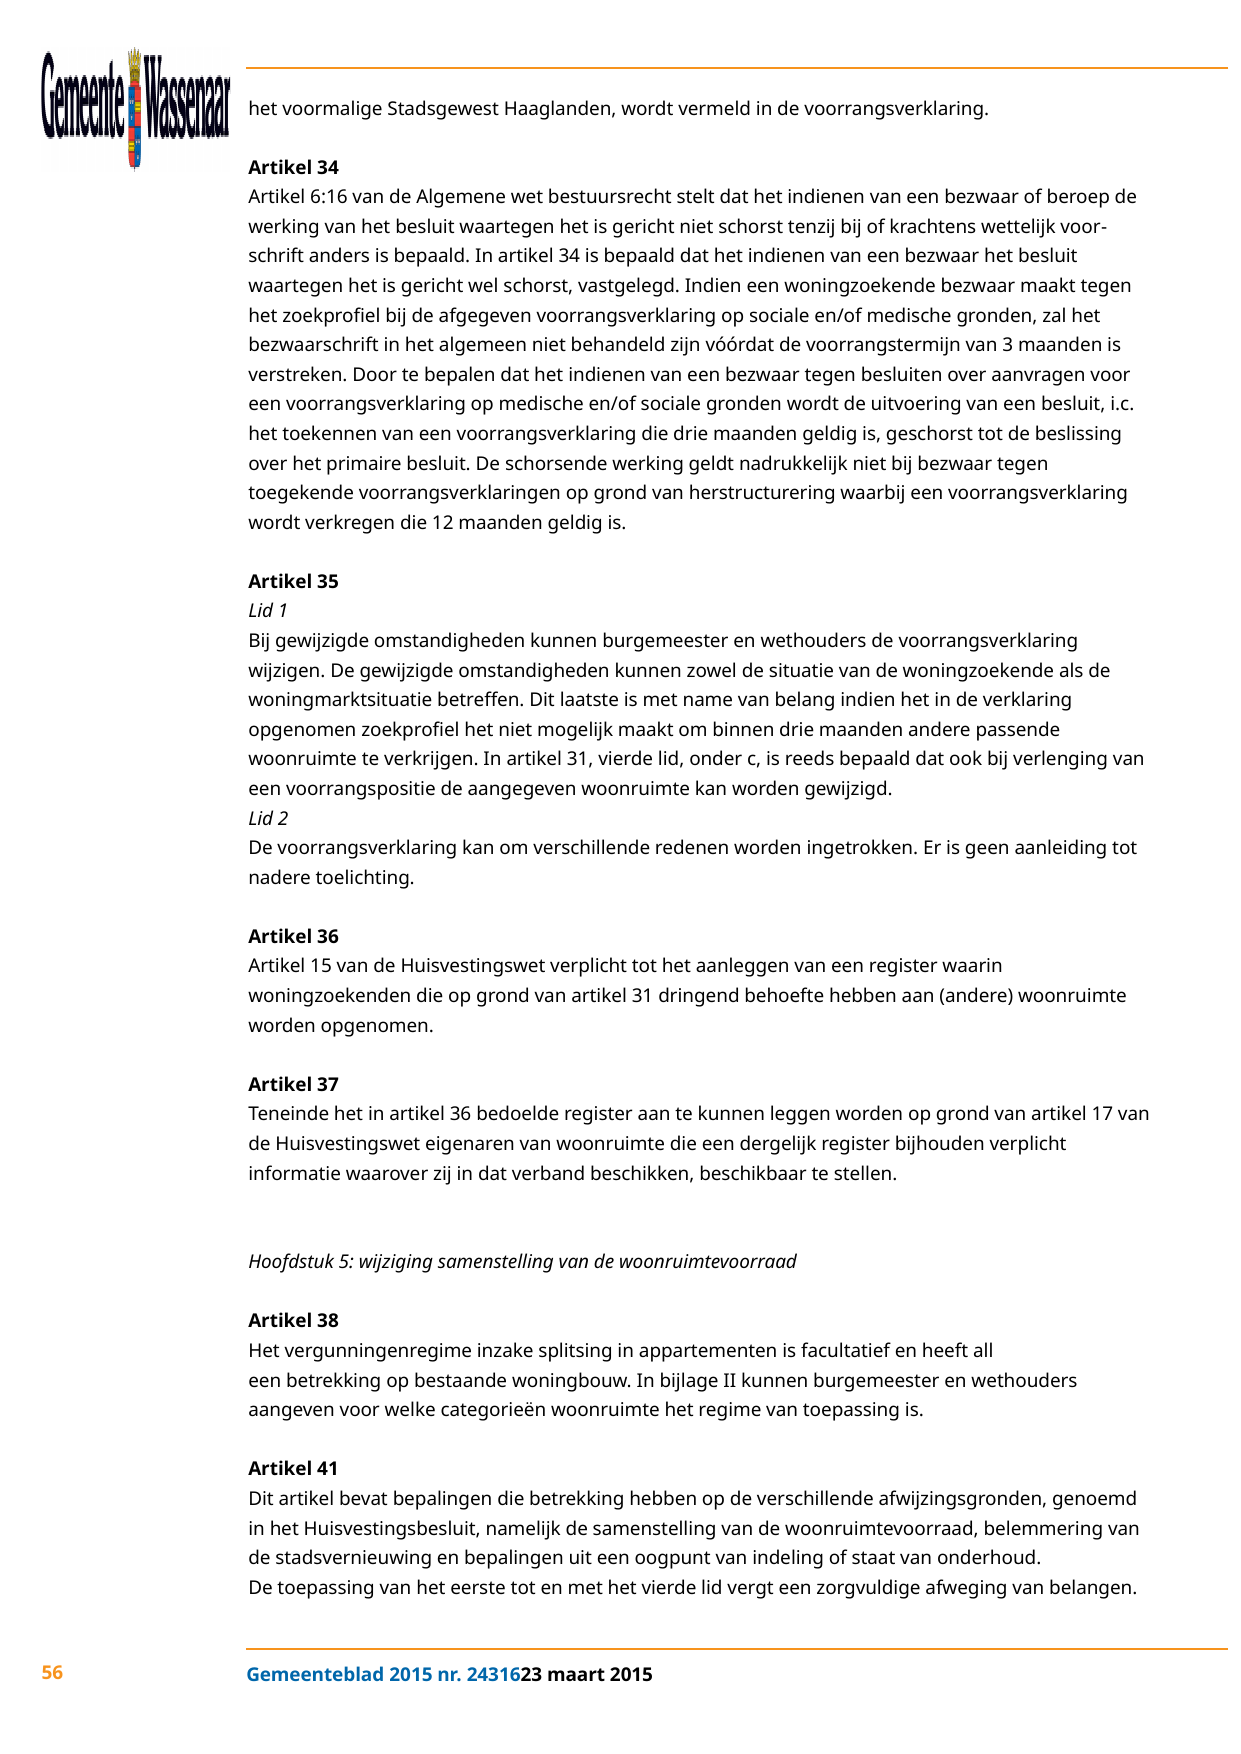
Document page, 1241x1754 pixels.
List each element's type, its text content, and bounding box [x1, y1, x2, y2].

text een betrekking op bestaande woningbouw. In bijlage II kunnen burgemeester en wethouders aangeven voor welke categorieën woonruimte het regime van toepassing is. [248, 1367, 1152, 1422]
text De toepassing van het eerste tot en met het vierde lid vergt een zorgvuldige afweging van belangen. [248, 1574, 1152, 1600]
text Artikel 15 van de Huisvestingswet verplicht tot het aanleggen van een register waarin woningzoekenden die op grond van artikel 31 dringend behoefte hebben aan (andere) woonruimte worden opgenomen. [248, 953, 1152, 1038]
text Hoofdstuk 5: wijziging samenstelling van de woonruimtevoorraad [248, 1248, 1152, 1274]
text Lid 1 [248, 598, 1152, 623]
text De voorrangsverklaring kan om verschillende redenen worden ingetrokken. Er is geen aanleiding tot nadere toelichting. [248, 834, 1152, 890]
text Artikel 38 [248, 1308, 1152, 1333]
text Artikel 41 [248, 1456, 1152, 1481]
text Dit artikel bevat bepalingen die betrekking hebben op de verschillende afwijzingsgronden, genoemd in het Huisvestingsbesluit, namelijk de samenstelling van de woonruimtevoorraad, belemmering van de stadsvernieuwing en bepalingen uit een oogpunt van indeling of staat van onderhoud. [248, 1485, 1152, 1570]
text Artikel 37 [248, 1071, 1152, 1097]
text Lid 2 [248, 805, 1152, 831]
picture [41, 47, 231, 172]
text Bij gewijzigde omstandigheden kunnen burgemeester en wethouders de voorrangsverklaring wijzigen. De gewijzigde omstandigheden kunnen zowel de situatie van de woningzoekende als de woningmarktsituatie betreffen. Dit laatste is met name van belang indien het in de verklaring opgenomen zoekprofiel het niet mogelijk maakt om binnen drie maanden andere passende woonruimte te verkrijgen. In artikel 31, vierde lid, onder c, is reeds bepaald dat ook bij verlenging van een voorrangspositie de aangegeven woonruimte kan worden gewijzigd. [248, 627, 1152, 801]
text Het vergunningenregime inzake splitsing in appartementen is facultatief en heeft all [248, 1337, 1152, 1363]
text het voormalige Stadsgewest Haaglanden, wordt vermeld in de voorrangsverklaring. [248, 95, 1152, 121]
text Artikel 35 [248, 568, 1152, 594]
text Artikel 34 [248, 154, 1152, 180]
text Artikel 6:16 van de Algemene wet bestuursrecht stelt dat het indienen van een bezwaar of beroep de werking van het besluit waar­tegen het is gericht niet schorst tenzij bij of krachtens wettelijk voor­schrift anders is bepaald. In artikel 34 is bepaald dat het indienen van een bezwaar het besluit waartegen het is gericht wel schorst, vastgelegd. Indien een woningzoekende bezwaar maakt tegen het zoekprofiel bij de afgegeven voorrangsverklaring op sociale en/of medische gronden, zal het bezwaarschrift in het algemeen niet behandeld zijn vóórdat de voorrangstermijn van 3 maanden is verstreken. Door te bepalen dat het indienen van een bezwaar tegen besluiten over aanvragen voor een voorrangsverklaring op medische en/of sociale gronden wordt de uitvoering van een besluit, i.c. het toekennen van een voorrangsverklaring die drie maanden geldig is, geschorst tot de beslissing over het primaire besluit. De schorsende werking geldt nadrukkelijk niet bij bezwaar tegen toegekende voorrangsverklaringen op grond van herstructurering waarbij een voorrangsverklaring wordt verkregen die 12 maanden geldig is. [248, 183, 1152, 535]
text Artikel 36 [248, 923, 1152, 949]
text Teneinde het in artikel 36 bedoelde register aan te kunnen leggen worden op grond van artikel 17 van de Huisvestingswet eigenaren van woonruimte die een dergelijk register bijhouden verplicht informatie waarover zij in dat verband beschikken, beschikbaar te stellen. [248, 1101, 1152, 1186]
